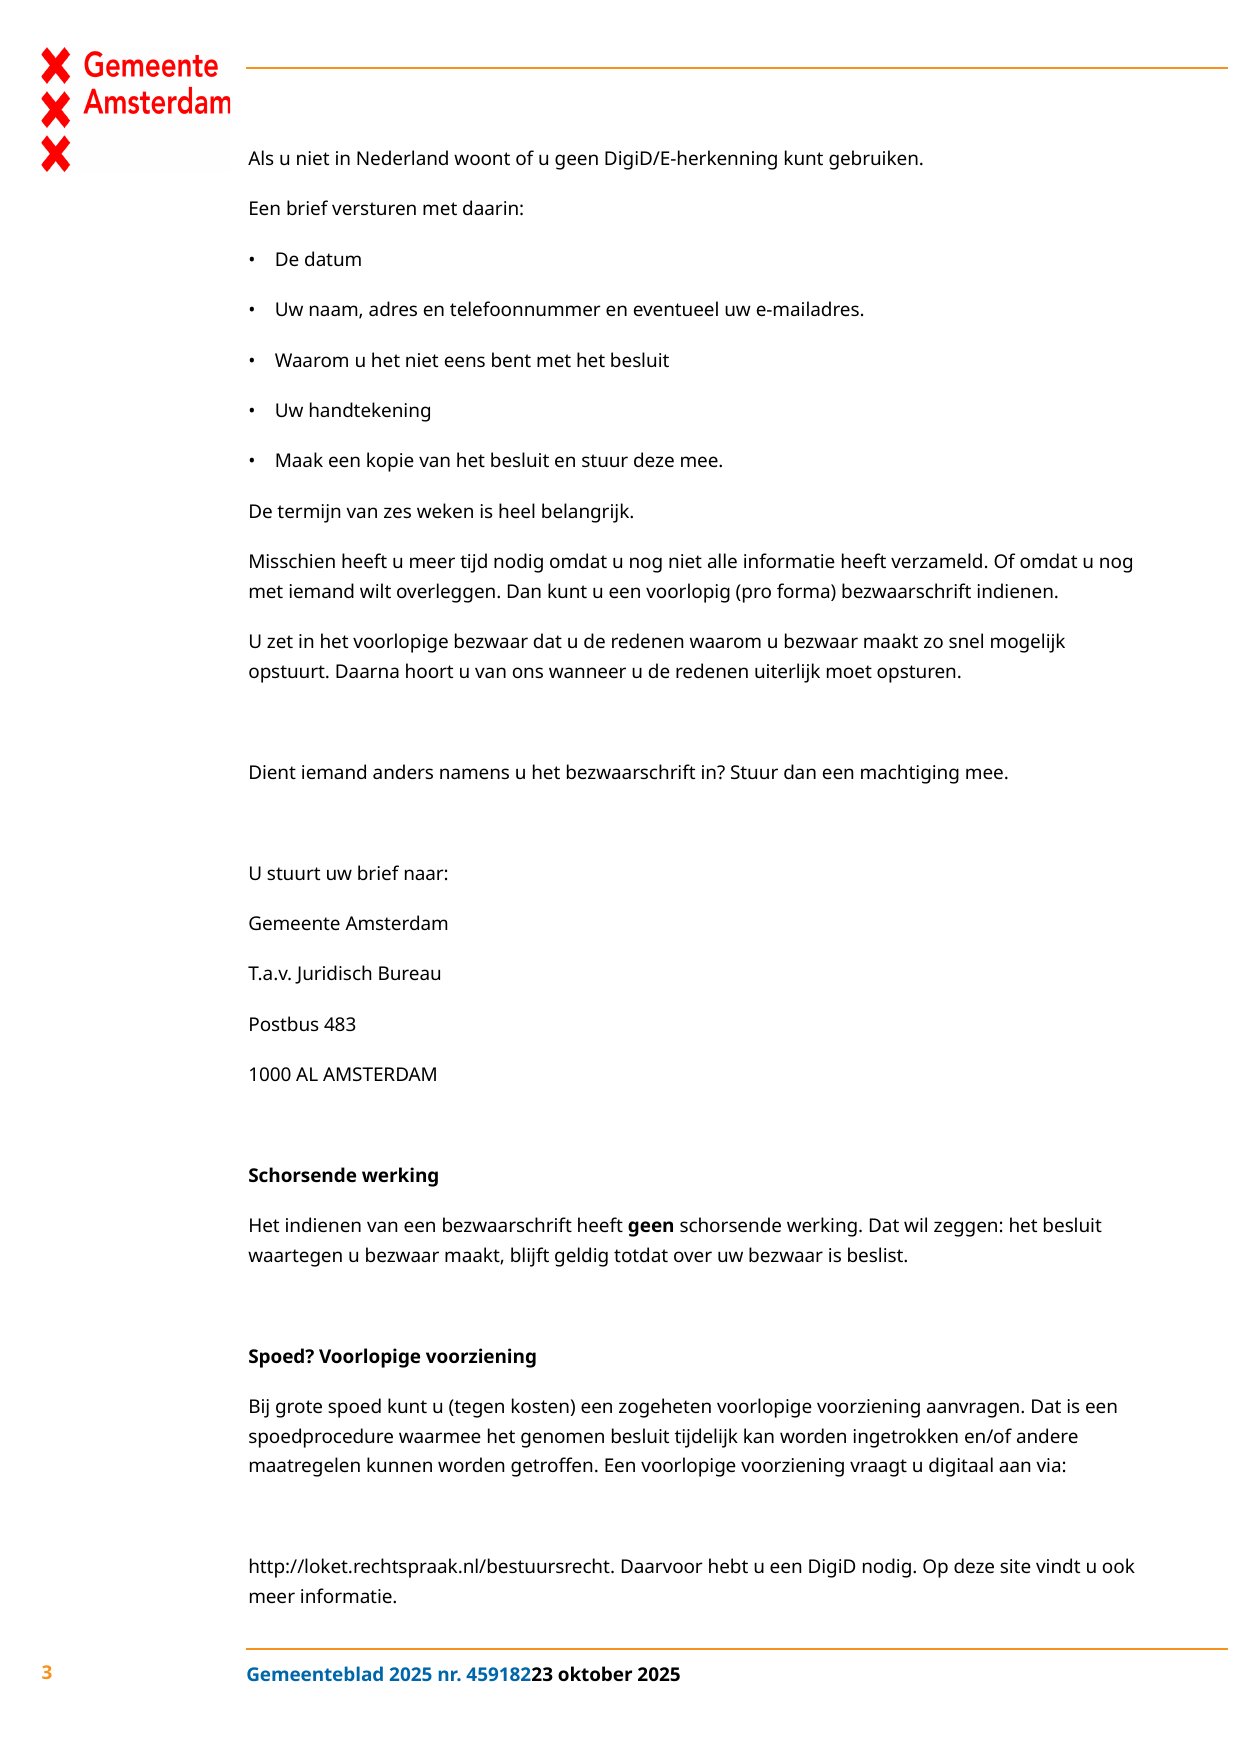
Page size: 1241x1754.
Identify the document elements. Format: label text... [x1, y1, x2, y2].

text Als u niet in Nederland woont of u geen DigiD/E-herkenning kunt gebruiken. [248, 145, 1152, 171]
text 1000 AL AMSTERDAM [248, 1061, 1152, 1087]
text • Waarom u het niet eens bent met het besluit [248, 347, 1152, 373]
text • Maak een kopie van het besluit en stuur deze mee. [248, 448, 1152, 473]
text Schorsende werking [248, 1162, 1152, 1188]
text Dient iemand anders namens u het bezwaarschrift in? Stuur dan een machtiging mee. [248, 759, 1152, 785]
text U zet in het voorlopige bezwaar dat u de redenen waarom u bezwaar maakt zo snel mogelijk opstuurt. Daarna hoort u van ons wanneer u de redenen uiterlijk moet opsturen. [248, 628, 1152, 684]
text De termijn van zes weken is heel belangrijk. [248, 498, 1152, 524]
text • De datum [248, 246, 1152, 272]
text http://loket.rechtspraak.nl/bestuursrecht. Daarvoor hebt u een DigiD nodig. Op deze site vindt u ook meer informatie. [248, 1553, 1152, 1609]
text • Uw handtekening [248, 397, 1152, 423]
text Misschien heeft u meer tijd nodig omdat u nog niet alle informatie heeft verzameld. Of omdat u nog met iemand wilt overleggen. Dan kunt u een voorlopig (pro forma) bezwaarschrift indienen. [248, 548, 1152, 604]
text • Uw naam, adres en telefoonnummer en eventueel uw e-mailadres. [248, 296, 1152, 322]
text Een brief versturen met daarin: [248, 196, 1152, 221]
picture [41, 47, 231, 172]
text Bij grote spoed kunt u (tegen kosten) een zogeheten voorlopige voorziening aanvragen. Dat is een spoedprocedure waarmee het genomen besluit tijdelijk kan worden ingetrokken en/of andere maatregelen kunnen worden getroffen. Een voorlopige voorziening vraagt u digitaal aan via: [248, 1393, 1152, 1478]
text U stuurt uw brief naar: [248, 860, 1152, 886]
text T.a.v. Juridisch Bureau [248, 961, 1152, 986]
text Spoed? Voorlopige voorziening [248, 1343, 1152, 1369]
text Gemeente Amsterdam [248, 910, 1152, 936]
text Het indienen van een bezwaarschrift heeft geen schorsende werking. Dat wil zeggen: het besluit waartegen u bezwaar maakt, blijft geldig totdat over uw bezwaar is beslist. [248, 1213, 1152, 1268]
text Postbus 483 [248, 1011, 1152, 1037]
